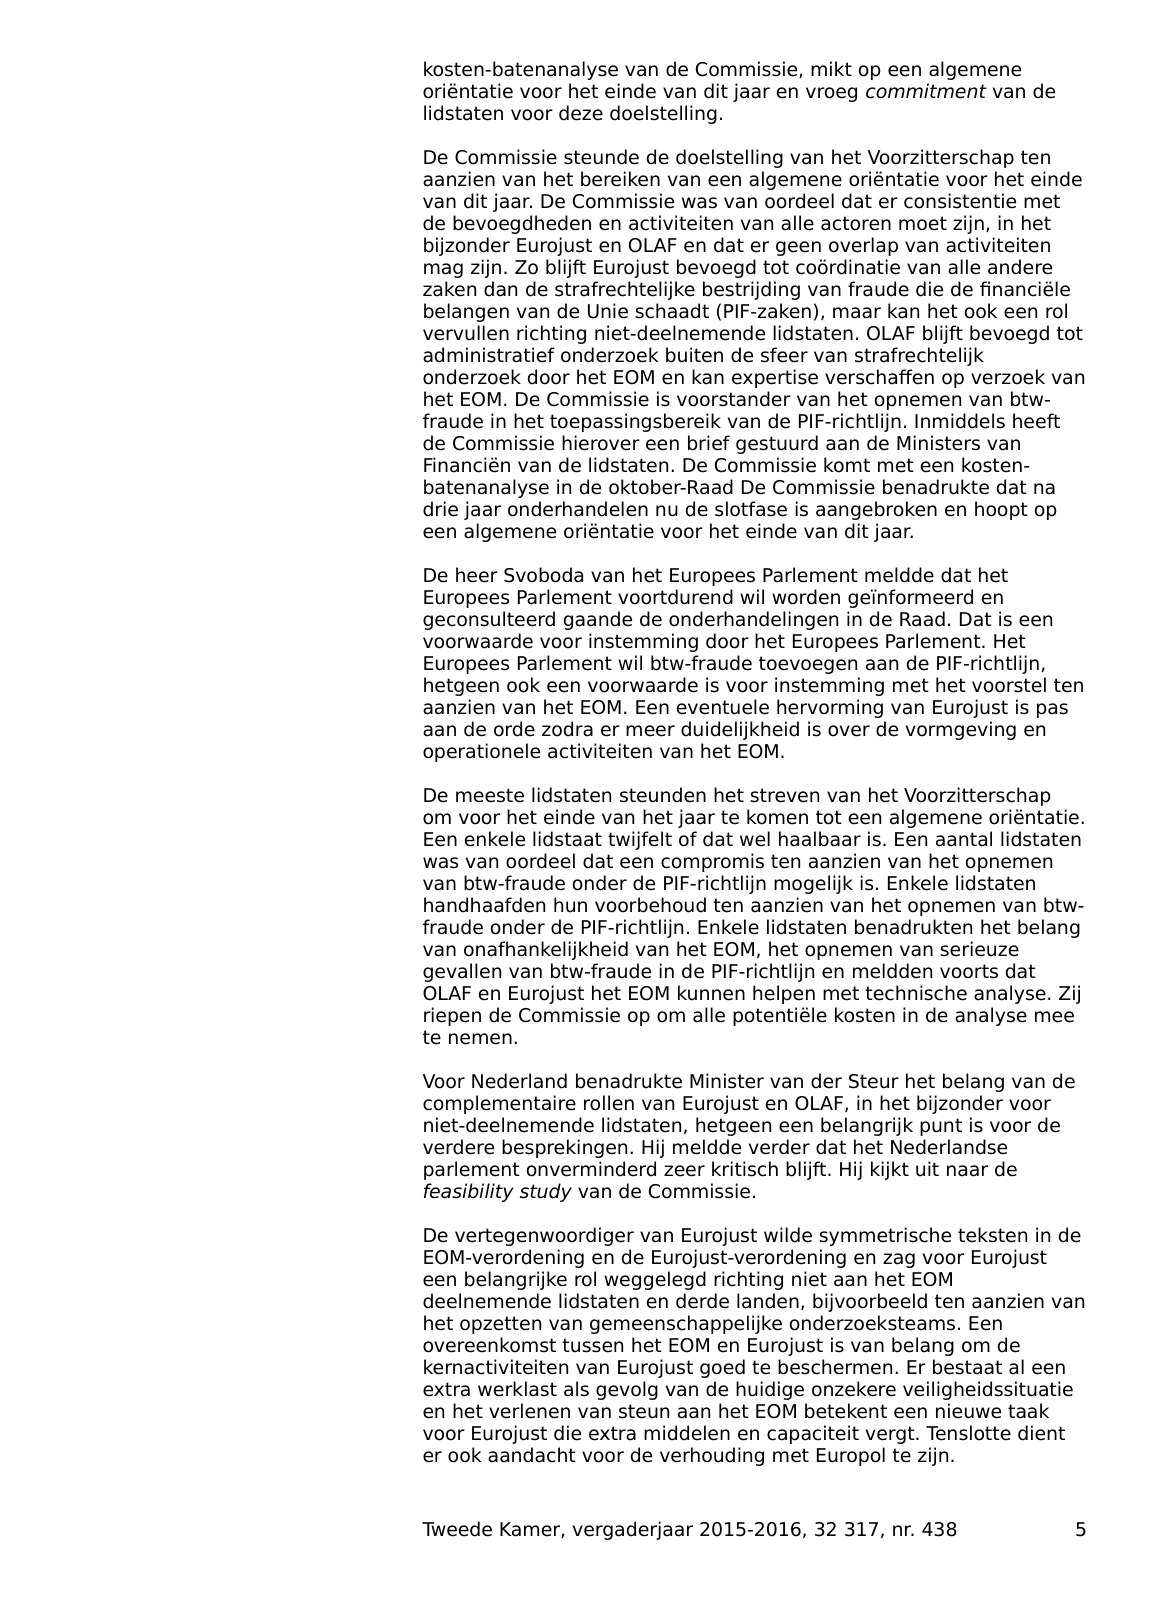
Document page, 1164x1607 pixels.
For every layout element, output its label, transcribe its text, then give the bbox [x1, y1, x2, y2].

text De meeste lidstaten steunden het streven van het Voorzitterschap om voor het einde van het jaar te komen tot een algemene oriëntatie. Een enkele lidstaat twijfelt of dat wel haalbaar is. Een aantal lidstaten was van oordeel dat een compromis ten aanzien van het opnemen van btw-fraude onder de PIF-richtlijn mogelijk is. Enkele lidstaten handhaafden hun voorbehoud ten aanzien van het opnemen van btw-fraude onder de PIF-richtlijn. Enkele lidstaten benadrukten het belang van onafhankelijkheid van het EOM, het opnemen van serieuze gevallen van btw-fraude in de PIF-richtlijn en meldden voorts dat OLAF en Eurojust het EOM kunnen helpen met technische analyse. Zij riepen de Commissie op om alle potentiële kosten in de analyse mee te nemen. [422, 785, 1087, 1049]
text De heer Svoboda van het Europees Parlement meldde dat het Europees Parlement voortdurend wil worden geïnformeerd en geconsulteerd gaande de onderhandelingen in de Raad. Dat is een voorwaarde voor instemming door het Europees Parlement. Het Europees Parlement wil btw-fraude toevoegen aan de PIF-richtlijn, hetgeen ook een voorwaarde is voor instemming met het voorstel ten aanzien van het EOM. Een eventuele hervorming van Eurojust is pas aan de orde zodra er meer duidelijkheid is over de vormgeving en operationele activiteiten van het EOM. [422, 565, 1087, 763]
text kosten-batenanalyse van de Commissie, mikt op een algemene oriëntatie voor het einde van dit jaar en vroeg commitment van de lidstaten voor deze doelstelling. [422, 59, 1087, 125]
text Voor Nederland benadrukte Minister van der Steur het belang van de complementaire rollen van Eurojust en OLAF, in het bijzonder voor niet-deelnemende lidstaten, hetgeen een belangrijk punt is voor de verdere besprekingen. Hij meldde verder dat het Nederlandse parlement onverminderd zeer kritisch blijft. Hij kijkt uit naar de feasibility study van de Commissie. [422, 1071, 1087, 1203]
text De Commissie steunde de doelstelling van het Voorzitterschap ten aanzien van het bereiken van een algemene oriëntatie voor het einde van dit jaar. De Commissie was van oordeel dat er consistentie met de bevoegdheden en activiteiten van alle actoren moet zijn, in het bijzonder Eurojust en OLAF en dat er geen overlap van activiteiten mag zijn. Zo blijft Eurojust bevoegd tot coördinatie van alle andere zaken dan de strafrechtelijke bestrijding van fraude die de financiële belangen van de Unie schaadt (PIF-zaken), maar kan het ook een rol vervullen richting niet-deelnemende lidstaten. OLAF blijft bevoegd tot administratief onderzoek buiten de sfeer van strafrechtelijk onderzoek door het EOM en kan expertise verschaffen op verzoek van het EOM. De Commissie is voorstander van het opnemen van btw-fraude in het toepassingsbereik van de PIF-richtlijn. Inmiddels heeft de Commissie hierover een brief gestuurd aan de Ministers van Financiën van de lidstaten. De Commissie komt met een kosten-batenanalyse in de oktober-Raad De Commissie benadrukte dat na drie jaar onderhandelen nu de slotfase is aangebroken en hoopt op een algemene oriëntatie voor het einde van dit jaar. [422, 147, 1087, 543]
text De vertegenwoordiger van Eurojust wilde symmetrische teksten in de EOM-verordening en de Eurojust-verordening en zag voor Eurojust een belangrijke rol weggelegd richting niet aan het EOM deelnemende lidstaten en derde landen, bijvoorbeeld ten aanzien van het opzetten van gemeenschappelijke onderzoeksteams. Een overeenkomst tussen het EOM en Eurojust is van belang om de kernactiviteiten van Eurojust goed te beschermen. Er bestaat al een extra werklast als gevolg van de huidige onzekere veiligheidssituatie en het verlenen van steun aan het EOM betekent een nieuwe taak voor Eurojust die extra middelen en capaciteit vergt. Tenslotte dient er ook aandacht voor de verhouding met Europol te zijn. [422, 1225, 1087, 1467]
